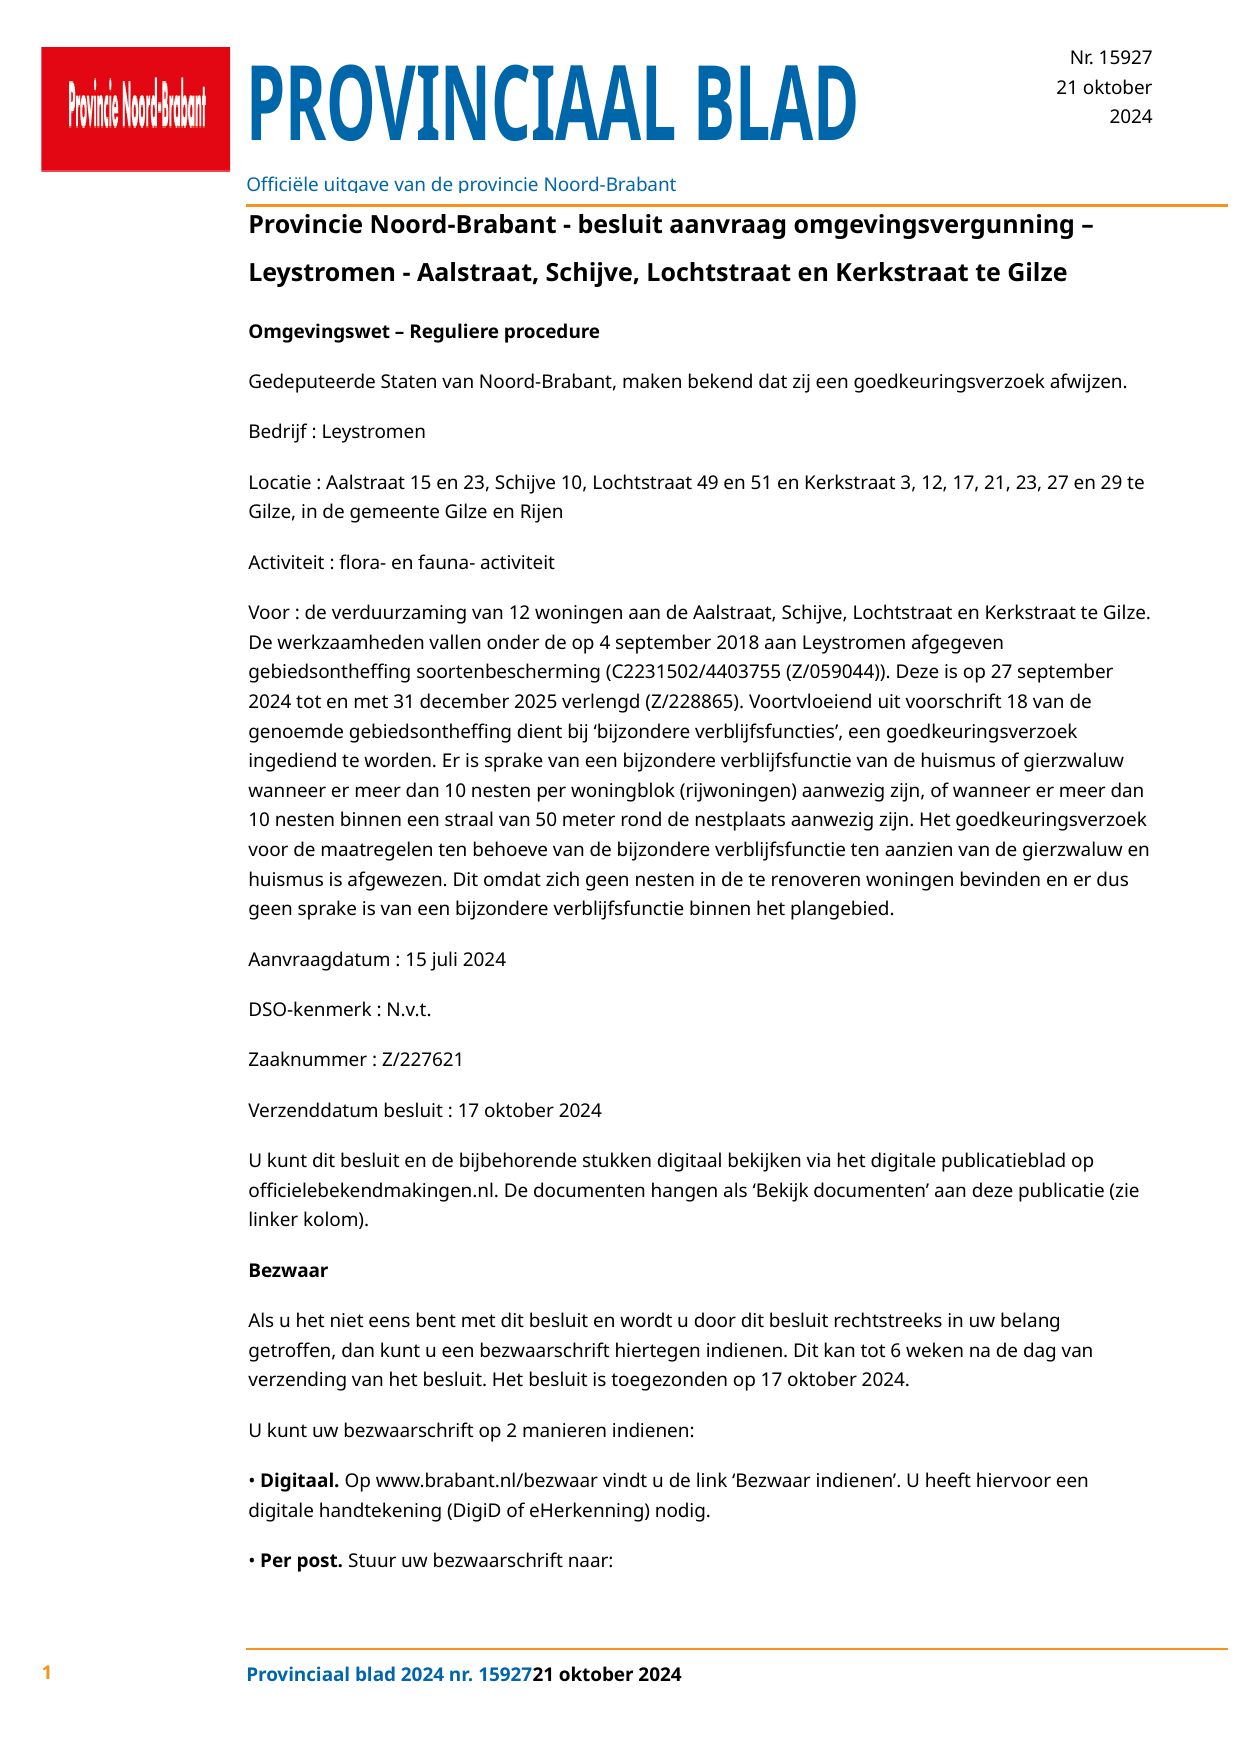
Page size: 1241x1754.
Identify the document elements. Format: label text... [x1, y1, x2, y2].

text Gedeputeerde Staten van Noord-Brabant, maken bekend dat zij een goedkeuringsverzoek afwijzen. [248, 368, 1152, 394]
text Activiteit : flora- en fauna- activiteit [248, 549, 1152, 575]
text Omgevingswet – Reguliere procedure [248, 318, 1152, 344]
text Als u het niet eens bent met dit besluit en wordt u door dit besluit rechtstreeks in uw belang getroffen, dan kunt u een bezwaarschrift hiertegen indienen. Dit kan tot 6 weken na de dag van verzending van het besluit. Het besluit is toegezonden op 17 oktober 2024. [248, 1307, 1152, 1392]
text DSO-kenmerk : N.v.t. [248, 996, 1152, 1022]
picture [41, 47, 231, 172]
text • Digitaal. Op www.brabant.nl/bezwaar vindt u de link ‘Bezwaar indienen’. U heeft hiervoor een digitale handtekening (DigiD of eHerkenning) nodig. [248, 1467, 1152, 1523]
text Zaaknummer : Z/227621 [248, 1047, 1152, 1072]
text Voor : de verduurzaming van 12 woningen aan de Aalstraat, Schijve, Lochtstraat en Kerkstraat te Gilze. De werkzaamheden vallen onder de op 4 september 2018 aan Leystromen afgegeven gebiedsontheffing soortenbescherming (C2231502/4403755 (Z/059044)). Deze is op 27 september 2024 tot en met 31 december 2025 verlengd (Z/228865). Voortvloeiend uit voorschrift 18 van de genoemde gebiedsontheffing dient bij ‘bijzondere verblijfsfuncties’, een goedkeuringsverzoek ingediend te worden. Er is sprake van een bijzondere verblijfsfunctie van de huismus of gierzwaluw wanneer er meer dan 10 nesten per woningblok (rijwoningen) aanwezig zijn, of wanneer er meer dan 10 nesten binnen een straal van 50 meter rond de nestplaats aanwezig zijn. Het goedkeuringsverzoek voor de maatregelen ten behoeve van de bijzondere verblijfsfunctie ten aanzien van de gierzwaluw en huismus is afgewezen. Dit omdat zich geen nesten in de te renoveren woningen bevinden en er dus geen sprake is van een bijzondere verblijfsfunctie binnen het plangebied. [248, 599, 1152, 921]
text Aanvraagdatum : 15 juli 2024 [248, 946, 1152, 972]
text Bezwaar [248, 1257, 1152, 1283]
text U kunt uw bezwaarschrift op 2 manieren indienen: [248, 1417, 1152, 1443]
text U kunt dit besluit en de bijbehorende stukken digitaal bekijken via het digitale publicatieblad op officielebekendmakingen.nl. De documenten hangen als ‘Bekijk documenten’ aan deze publicatie (zie linker kolom). [248, 1147, 1152, 1232]
text Bedrijf : Leystromen [248, 419, 1152, 444]
text Locatie : Aalstraat 15 en 23, Schijve 10, Lochtstraat 49 en 51 en Kerkstraat 3, 12, 17, 21, 23, 27 en 29 te Gilze, in de gemeente Gilze en Rijen [248, 469, 1152, 524]
text • Per post. Stuur uw bezwaarschrift naar: [248, 1547, 1152, 1573]
text Verzenddatum besluit : 17 oktober 2024 [248, 1097, 1152, 1123]
text Provincie Noord-Brabant - besluit aanvraag omgevingsvergunning – Leystromen - Aalstraat, Schijve, Lochtstraat en Kerkstraat te Gilze [248, 207, 1152, 288]
